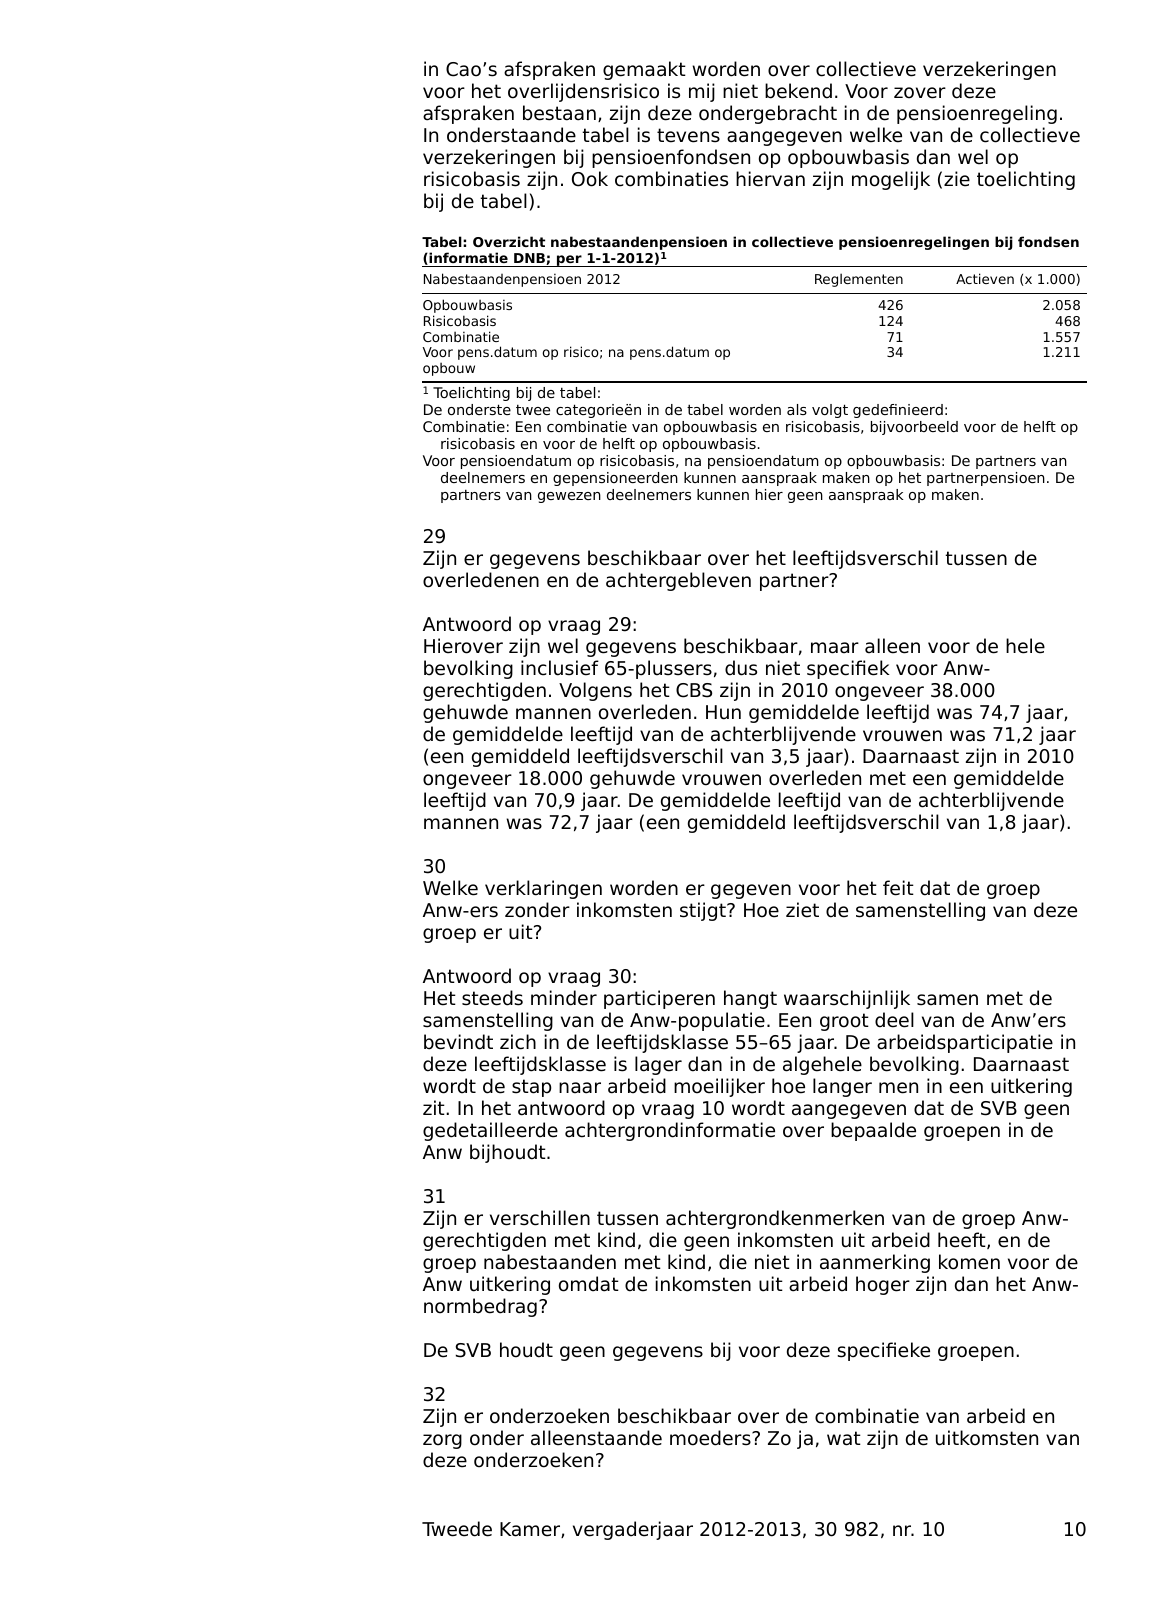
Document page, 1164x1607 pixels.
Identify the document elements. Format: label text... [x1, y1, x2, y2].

text Antwoord op vraag 29: [422, 614, 1087, 636]
text 31 [422, 1186, 1087, 1208]
table_cell Nabestaandenpensioen 2012 [422, 267, 732, 292]
text Hierover zijn wel gegevens beschikbaar, maar alleen voor de hele bevolking inclusief 65-plussers, dus niet specifiek voor Anw-gerechtigden. Volgens het CBS zijn in 2010 ongeveer 38.000 gehuwde mannen overleden. Hun gemiddelde leeftijd was 74,7 jaar, de gemiddelde leeftijd van de achterblijvende vrouwen was 71,2 jaar (een gemiddeld leeftijdsverschil van 3,5 jaar). Daarnaast zijn in 2010 ongeveer 18.000 gehuwde vrouwen overleden met een gemiddelde leeftijd van 70,9 jaar. De gemiddelde leeftijd van de achterblijvende mannen was 72,7 jaar (een gemiddeld leeftijdsverschil van 1,8 jaar). [422, 636, 1087, 834]
table_cell 426 [732, 294, 909, 314]
text 32 [422, 1384, 1087, 1406]
text Het steeds minder participeren hangt waarschijnlijk samen met de samenstelling van de Anw-populatie. Een groot deel van de Anw’ers bevindt zich in de leeftijdsklasse 55–65 jaar. De arbeidsparticipatie in deze leeftijdsklasse is lager dan in de algehele bevolking. Daarnaast wordt de stap naar arbeid moeilijker hoe langer men in een uitkering zit. In het antwoord op vraag 10 wordt aangegeven dat de SVB geen gedetailleerde achtergrondinformatie over bepaalde groepen in de Anw bijhoudt. [422, 988, 1087, 1164]
table_cell 124 [732, 314, 909, 329]
text De SVB houdt geen gegevens bij voor deze specifieke groepen. [422, 1340, 1087, 1362]
table_cell Reglementen [732, 267, 909, 292]
table_cell Combinatie [422, 330, 732, 345]
text Zijn er onderzoeken beschikbaar over de combinatie van arbeid en zorg onder alleenstaande moeders? Zo ja, wat zijn de uitkomsten van deze onderzoeken? [422, 1406, 1087, 1472]
table_cell 2.058 [910, 294, 1087, 314]
table_cell 1.557 [910, 330, 1087, 345]
text in Cao’s afspraken gemaakt worden over collectieve verzekeringen voor het overlijdensrisico is mij niet bekend. Voor zover deze afspraken bestaan, zijn deze ondergebracht in de pensioenregeling. [422, 59, 1087, 125]
table_header Tabel: Overzicht nabestaandenpensioen in collectieve pensioenregelingen bij fondsen (informatie DNB; per 1-1-2012)1 [422, 235, 1087, 266]
text 30 [422, 856, 1087, 878]
table_cell 1 Toelichting bij de tabel: De onderste twee categorieën in de tabel worden als volgt gedefinieerd: Combinatie: Een combinatie van opbouwbasis en risicobasis, bijvoorbeeld voor de helft op risicobasis en voor de helft op opbouwbasis. Voor pensioendatum op risicobasis, na pensioendatum op opbouwbasis: De partners van deelnemers en gepensioneerden kunnen aanspraak maken op het partnerpensioen. De partners van gewezen deelnemers kunnen hier geen aanspraak op maken. [422, 383, 1087, 503]
table_cell 468 [910, 314, 1087, 329]
table_cell 1.211 [910, 345, 1087, 381]
table_cell Voor pens.datum op risico; na pens.datum op opbouw [422, 345, 732, 381]
table_cell Risicobasis [422, 314, 732, 329]
text Antwoord op vraag 30: [422, 966, 1087, 988]
table_cell 71 [732, 330, 909, 345]
table_cell Opbouwbasis [422, 294, 732, 314]
table_cell 34 [732, 345, 909, 381]
text Welke verklaringen worden er gegeven voor het feit dat de groep Anw-ers zonder inkomsten stijgt? Hoe ziet de samenstelling van deze groep er uit? [422, 878, 1087, 944]
text In onderstaande tabel is tevens aangegeven welke van de collectieve verzekeringen bij pensioenfondsen op opbouwbasis dan wel op risicobasis zijn. Ook combinaties hiervan zijn mogelijk (zie toelichting bij de tabel). [422, 125, 1087, 213]
text Zijn er verschillen tussen achtergrondkenmerken van de groep Anw-gerechtigden met kind, die geen inkomsten uit arbeid heeft, en de groep nabestaanden met kind, die niet in aanmerking komen voor de Anw uitkering omdat de inkomsten uit arbeid hoger zijn dan het Anw-normbedrag? [422, 1208, 1087, 1318]
text Zijn er gegevens beschikbaar over het leeftijdsverschil tussen de overledenen en de achtergebleven partner? [422, 548, 1087, 592]
table_cell Actieven (x 1.000) [910, 267, 1087, 292]
text 29 [422, 526, 1087, 548]
